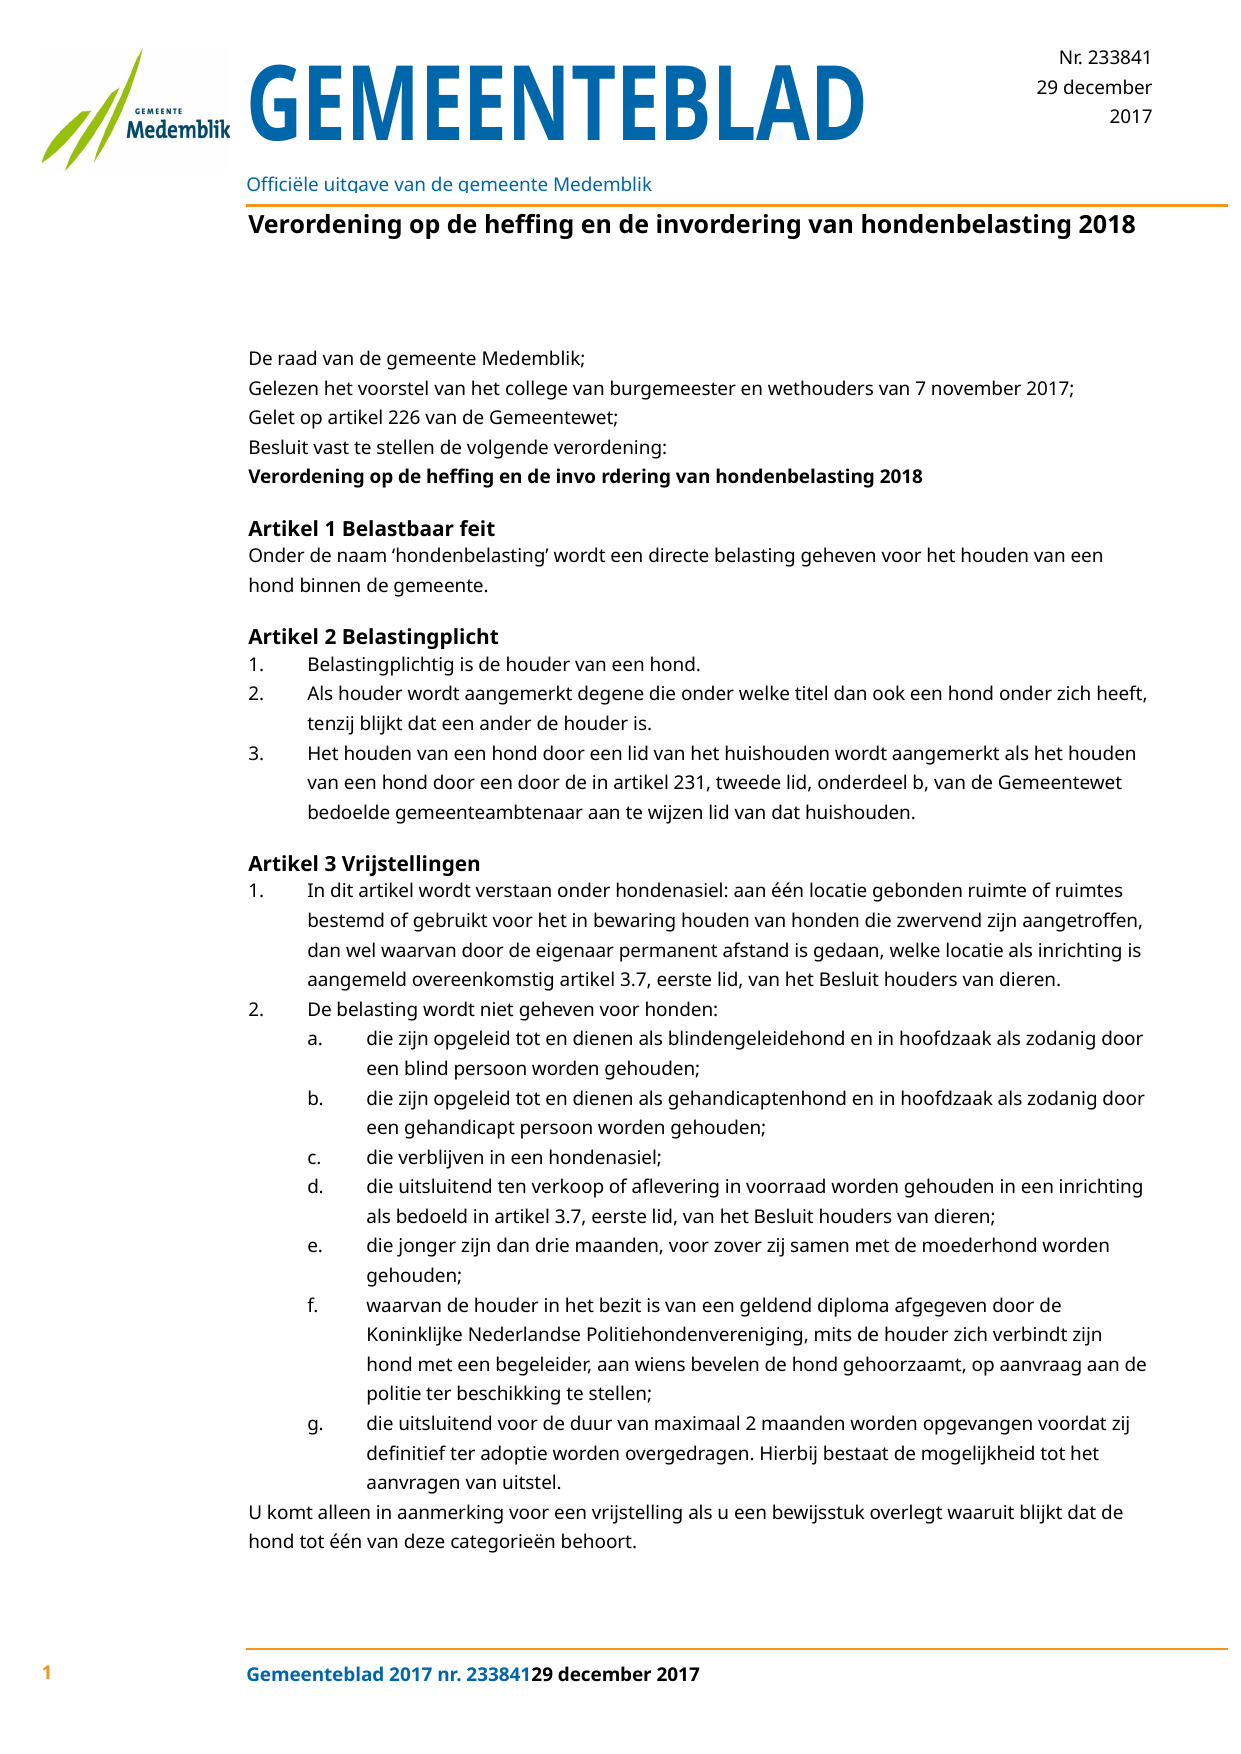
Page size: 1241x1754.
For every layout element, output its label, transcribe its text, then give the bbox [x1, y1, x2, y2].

text Gelet op artikel 226 van de Gemeentewet; [248, 404, 1152, 430]
list die zijn opgeleid tot en dienen als gehandicaptenhond en in hoofdzaak als zodanig door een gehandicapt persoon worden gehouden; [307, 1085, 1152, 1140]
text Artikel 1 Belastbaar feit [248, 514, 1152, 542]
text Artikel 2 Belastingplicht [248, 622, 1152, 651]
text Verordening op de heffing en de invordering van hondenbelasting 2018 [248, 207, 1152, 241]
list In dit artikel wordt verstaan onder hondenasiel: aan één locatie gebonden ruimte of ruimtes bestemd of gebruikt voor het in bewaring houden van honden die zwervend zijn aangetroffen, dan wel waarvan door de eigenaar permanent afstand is gedaan, welke locatie als inrichting is aangemeld overeenkomstig artikel 3.7, eerste lid, van het Besluit houders van dieren. [248, 878, 1152, 992]
text Onder de naam ‘hondenbelasting’ wordt een directe belasting geheven voor het houden van een hond binnen de gemeente. [248, 542, 1152, 598]
text De raad van de gemeente Medemblik; [248, 345, 1152, 371]
list die uitsluitend ten verkoop of aflevering in voorraad worden gehouden in een inrichting als bedoeld in artikel 3.7, eerste lid, van het Besluit houders van dieren; [307, 1173, 1152, 1229]
list die jonger zijn dan drie maanden, voor zover zij samen met de moederhond worden gehouden; [307, 1233, 1152, 1288]
text Gelezen het voorstel van het college van burgemeester en wethouders van 7 november 2017; [248, 375, 1152, 401]
list De belasting wordt niet geheven voor honden: [248, 996, 1152, 1022]
picture [41, 47, 231, 172]
list waarvan de houder in het bezit is van een geldend diploma afgegeven door de Koninklijke Nederlandse Politiehondenvereniging, mits de houder zich verbindt zijn hond met een begeleider, aan wiens bevelen de hond gehoorzaamt, op aanvraag aan de politie ter beschikking te stellen; [307, 1292, 1152, 1406]
text Besluit vast te stellen de volgende verordening: [248, 434, 1152, 460]
list Het houden van een hond door een lid van het huishouden wordt aangemerkt als het houden van een hond door een door de in artikel 231, tweede lid, onderdeel b, van de Gemeentewet bedoelde gemeenteambtenaar aan te wijzen lid van dat huishouden. [248, 740, 1152, 824]
list Belastingplichtig is de houder van een hond. [248, 651, 1152, 677]
list Als houder wordt aangemerkt degene die onder welke titel dan ook een hond onder zich heeft, tenzij blijkt dat een ander de houder is. [248, 681, 1152, 736]
text Artikel 3 Vrijstellingen [248, 849, 1152, 878]
text U komt alleen in aanmerking voor een vrijstelling als u een bewijsstuk overlegt waaruit blijkt dat de hond tot één van deze categorieën behoort. [248, 1499, 1152, 1554]
list die verblijven in een hondenasiel; [307, 1144, 1152, 1170]
list die zijn opgeleid tot en dienen als blindengeleidehond en in hoofdzaak als zodanig door een blind persoon worden gehouden; [307, 1026, 1152, 1081]
list die uitsluitend voor de duur van maximaal 2 maanden worden opgevangen voordat zij definitief ter adoptie worden overgedragen. Hierbij bestaat de mogelijkheid tot het aanvragen van uitstel. [307, 1410, 1152, 1495]
text Verordening op de heffing en de invo rdering van hondenbelasting 2018 [248, 464, 1152, 489]
